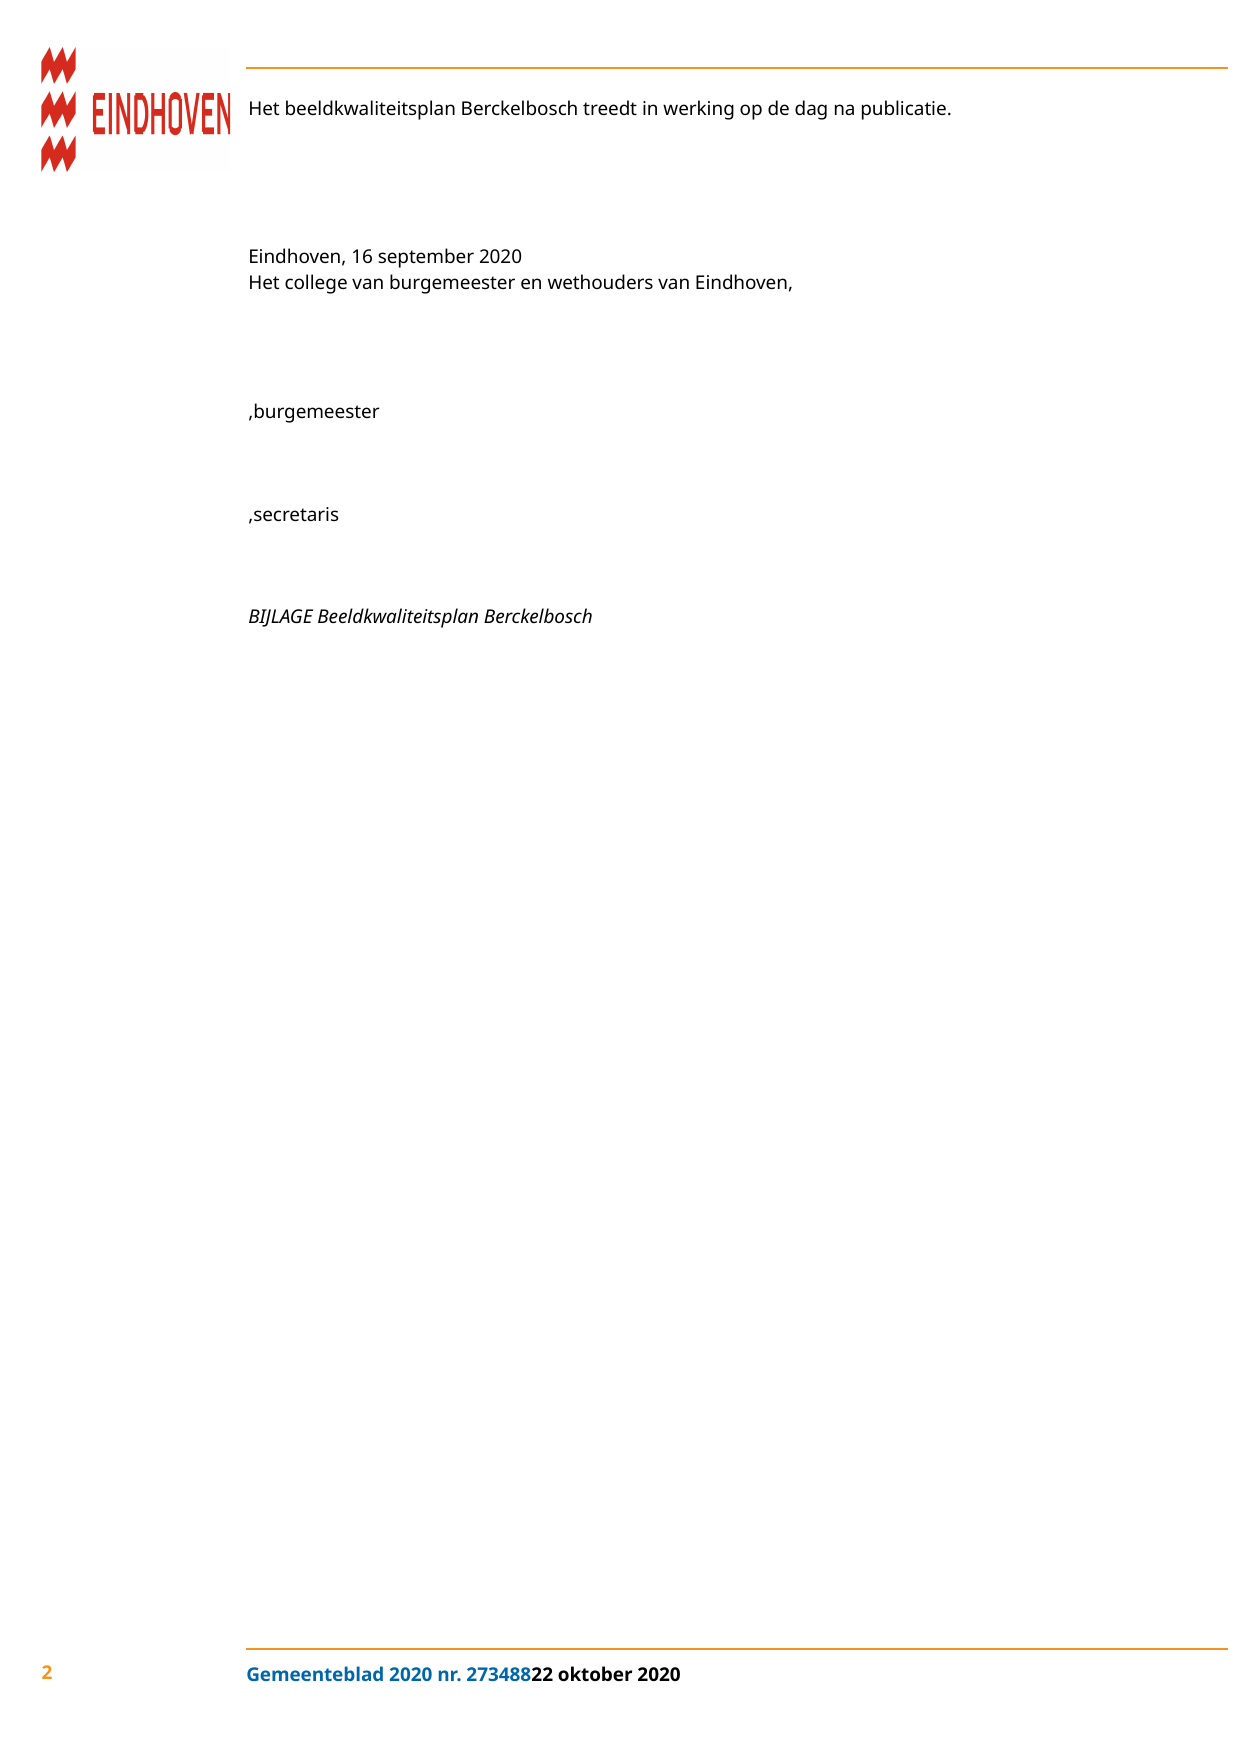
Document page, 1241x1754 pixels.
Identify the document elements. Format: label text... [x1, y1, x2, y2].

text Het college van burgemeester en wethouders van Eindhoven, [248, 269, 1152, 295]
picture [41, 47, 231, 172]
text Het beeldkwaliteitsplan Berckelbosch treedt in werking op de dag na publicatie. [248, 95, 1152, 121]
text ,secretaris [248, 501, 1152, 526]
text Eindhoven, 16 september 2020 [248, 243, 1152, 269]
text ,burgemeester [248, 398, 1152, 423]
text BIJLAGE Beeldkwaliteitsplan Berckelbosch [248, 604, 1152, 629]
